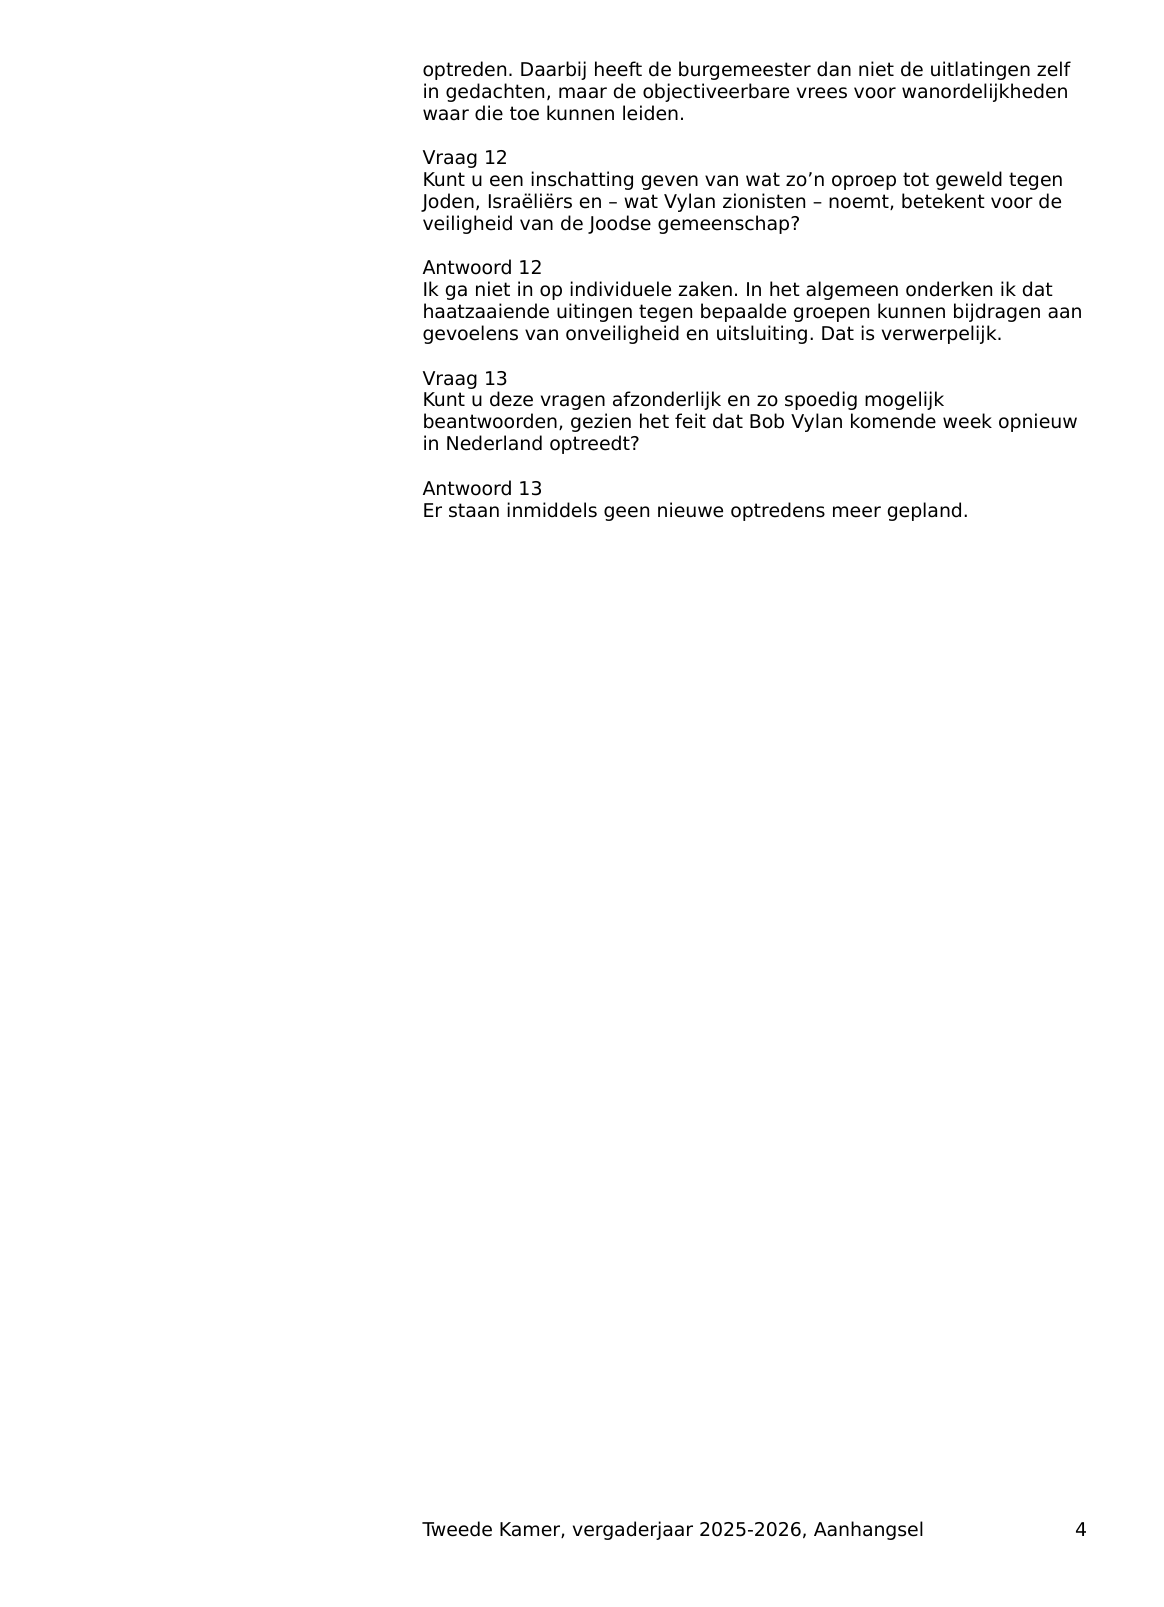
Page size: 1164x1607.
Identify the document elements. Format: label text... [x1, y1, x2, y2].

text optreden. Daarbij heeft de burgemeester dan niet de uitlatingen zelf in gedachten, maar de objectiveerbare vrees voor wanordelijkheden waar die toe kunnen leiden. [422, 59, 1087, 125]
text Ik ga niet in op individuele zaken. In het algemeen onderken ik dat haatzaaiende uitingen tegen bepaalde groepen kunnen bijdragen aan gevoelens van onveiligheid en uitsluiting. Dat is verwerpelijk. [422, 279, 1087, 345]
text Kunt u deze vragen afzonderlijk en zo spoedig mogelijk beantwoorden, gezien het feit dat Bob Vylan komende week opnieuw in Nederland optreedt? [422, 389, 1087, 455]
text Kunt u een inschatting geven van wat zo’n oproep tot geweld tegen Joden, Israëliërs en – wat Vylan zionisten – noemt, betekent voor de veiligheid van de Joodse gemeenschap? [422, 169, 1087, 235]
text Vraag 13 [422, 367, 1087, 389]
text Antwoord 12 [422, 257, 1087, 279]
text Vraag 12 [422, 147, 1087, 169]
text Antwoord 13 [422, 477, 1087, 499]
text Er staan inmiddels geen nieuwe optredens meer gepland. [422, 499, 1087, 521]
